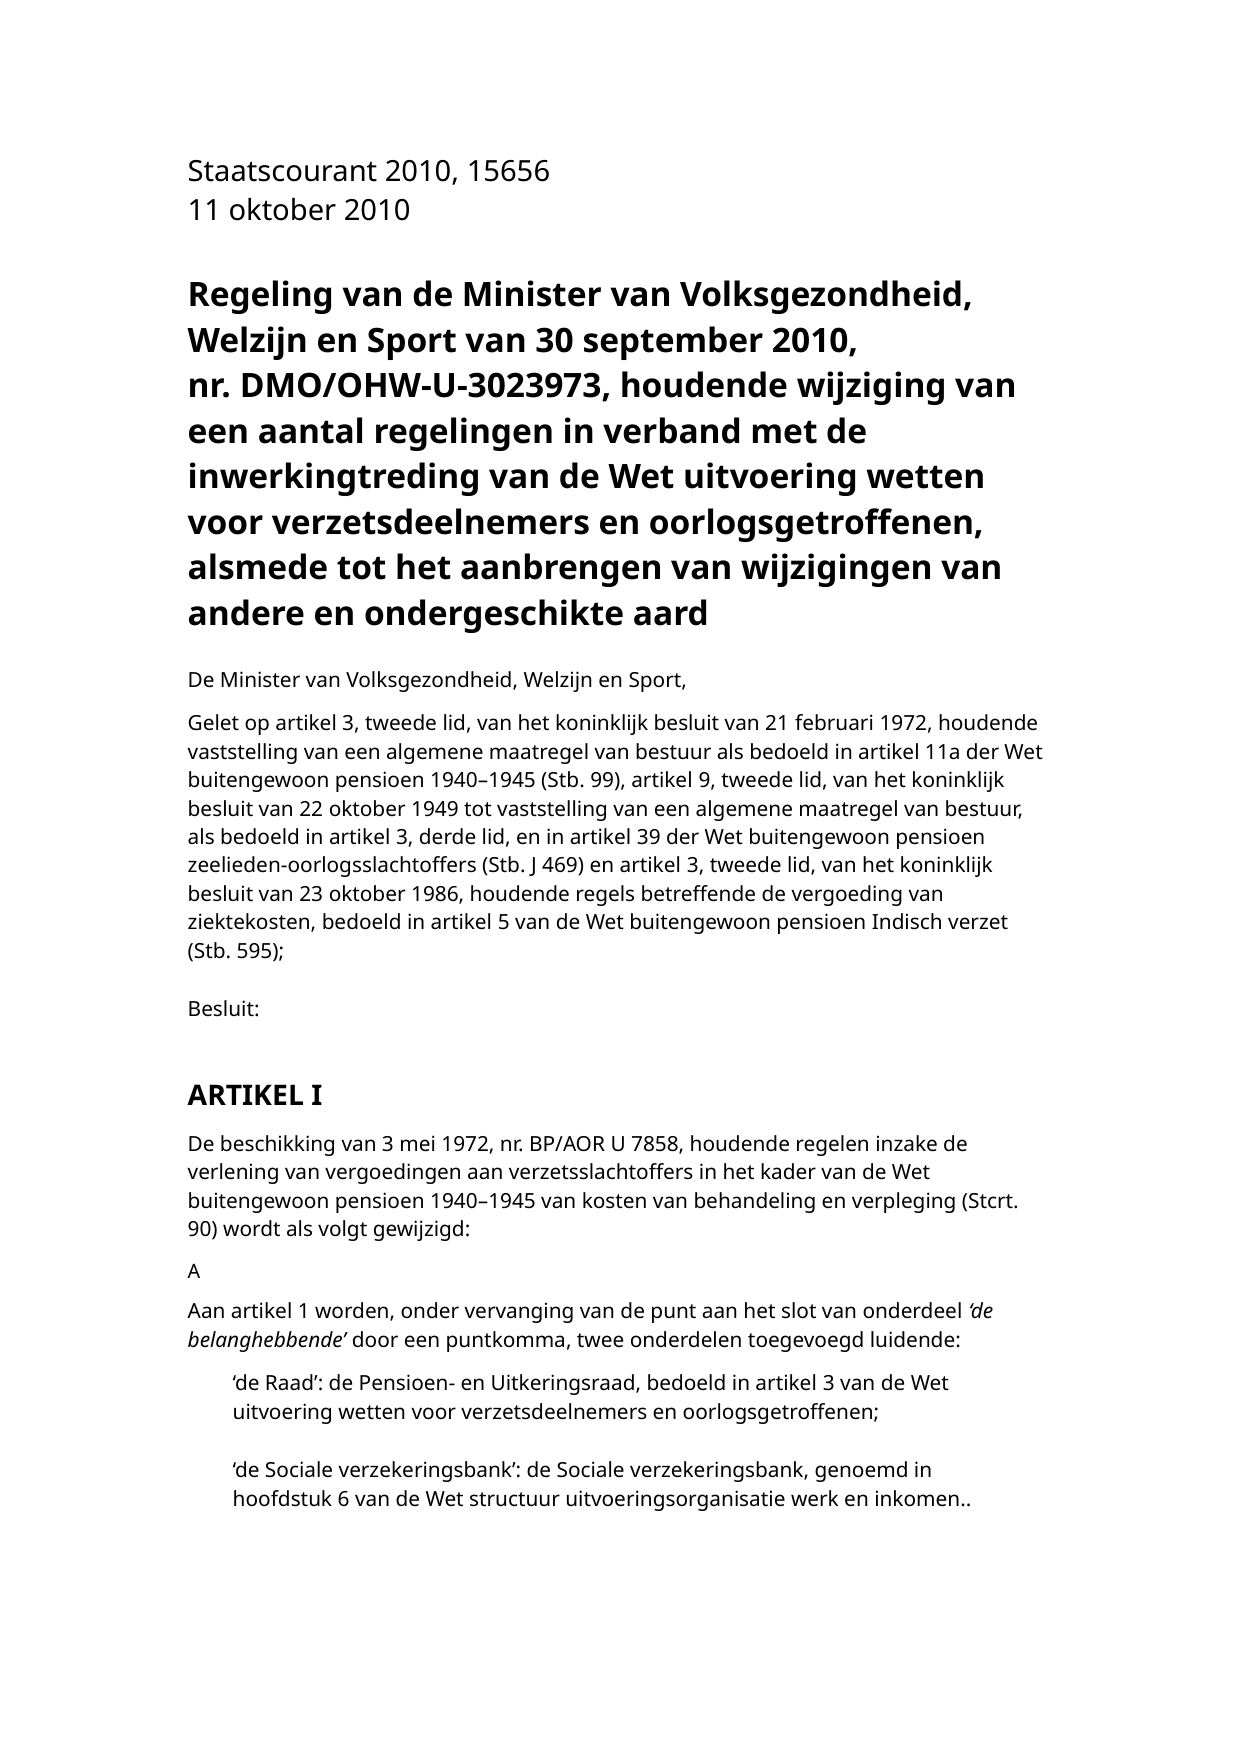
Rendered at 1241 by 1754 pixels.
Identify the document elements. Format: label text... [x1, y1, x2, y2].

text ‘de Sociale verzekeringsbank’: de Sociale verzekeringsbank, genoemd in hoofdstuk 6 van de Wet structuur uitvoeringsorganisatie werk en inkomen.. [232, 1455, 1053, 1512]
text De beschikking van 3 mei 1972, nr. BP/AOR U 7858, houdende regelen inzake de verlening van vergoedingen aan verzetsslachtoffers in het kader van de Wet buitengewoon pensioen 1940–1945 van kosten van behandeling en verpleging (Stcrt. 90) wordt als volgt gewijzigd: [187, 1129, 1053, 1243]
text A [187, 1258, 1053, 1285]
subtitle Regeling van de Minister van Volksgezondheid, Welzijn en Sport van 30 september 2010, nr. DMO/OHW-U-3023973, houdende wijziging van een aantal regelingen in verband met de inwerkingtreding van de Wet uitvoering wetten voor verzetsdeelnemers en oorlogsgetroffenen, alsmede tot het aanbrengen van wijzigingen van andere en ondergeschikte aard [187, 271, 1053, 635]
text ‘de Raad’: de Pensioen- en Uitkeringsraad, bedoeld in artikel 3 van de Wet uitvoering wetten voor verzetsdeelnemers en oorlogsgetroffenen; [232, 1368, 1053, 1425]
text Staatscourant 2010, 15656 [187, 150, 1053, 190]
subtitle ARTIKEL I [187, 1075, 1053, 1114]
text Aan artikel 1 worden, onder vervanging van de punt aan het slot van onderdeel ‘de belanghebbende’ door een puntkomma, twee onderdelen toegevoegd luidende: [187, 1296, 1053, 1353]
text Besluit: [187, 994, 1053, 1023]
text 11 oktober 2010 [187, 190, 1053, 229]
text De Minister van Volksgezondheid, Welzijn en Sport, [187, 665, 1053, 693]
text Gelet op artikel 3, tweede lid, van het koninklijk besluit van 21 februari 1972, houdende vaststelling van een algemene maatregel van bestuur als bedoeld in artikel 11a der Wet buitengewoon pensioen 1940–1945 (Stb. 99), artikel 9, tweede lid, van het koninklijk besluit van 22 oktober 1949 tot vaststelling van een algemene maatregel van bestuur, als bedoeld in artikel 3, derde lid, en in artikel 39 der Wet buitengewoon pensioen zeelieden-oorlogsslachtoffers (Stb. J 469) en artikel 3, tweede lid, van het koninklijk besluit van 23 oktober 1986, houdende regels betreffende de vergoeding van ziektekosten, bedoeld in artikel 5 van de Wet buitengewoon pensioen Indisch verzet (Stb. 595); [187, 708, 1053, 964]
